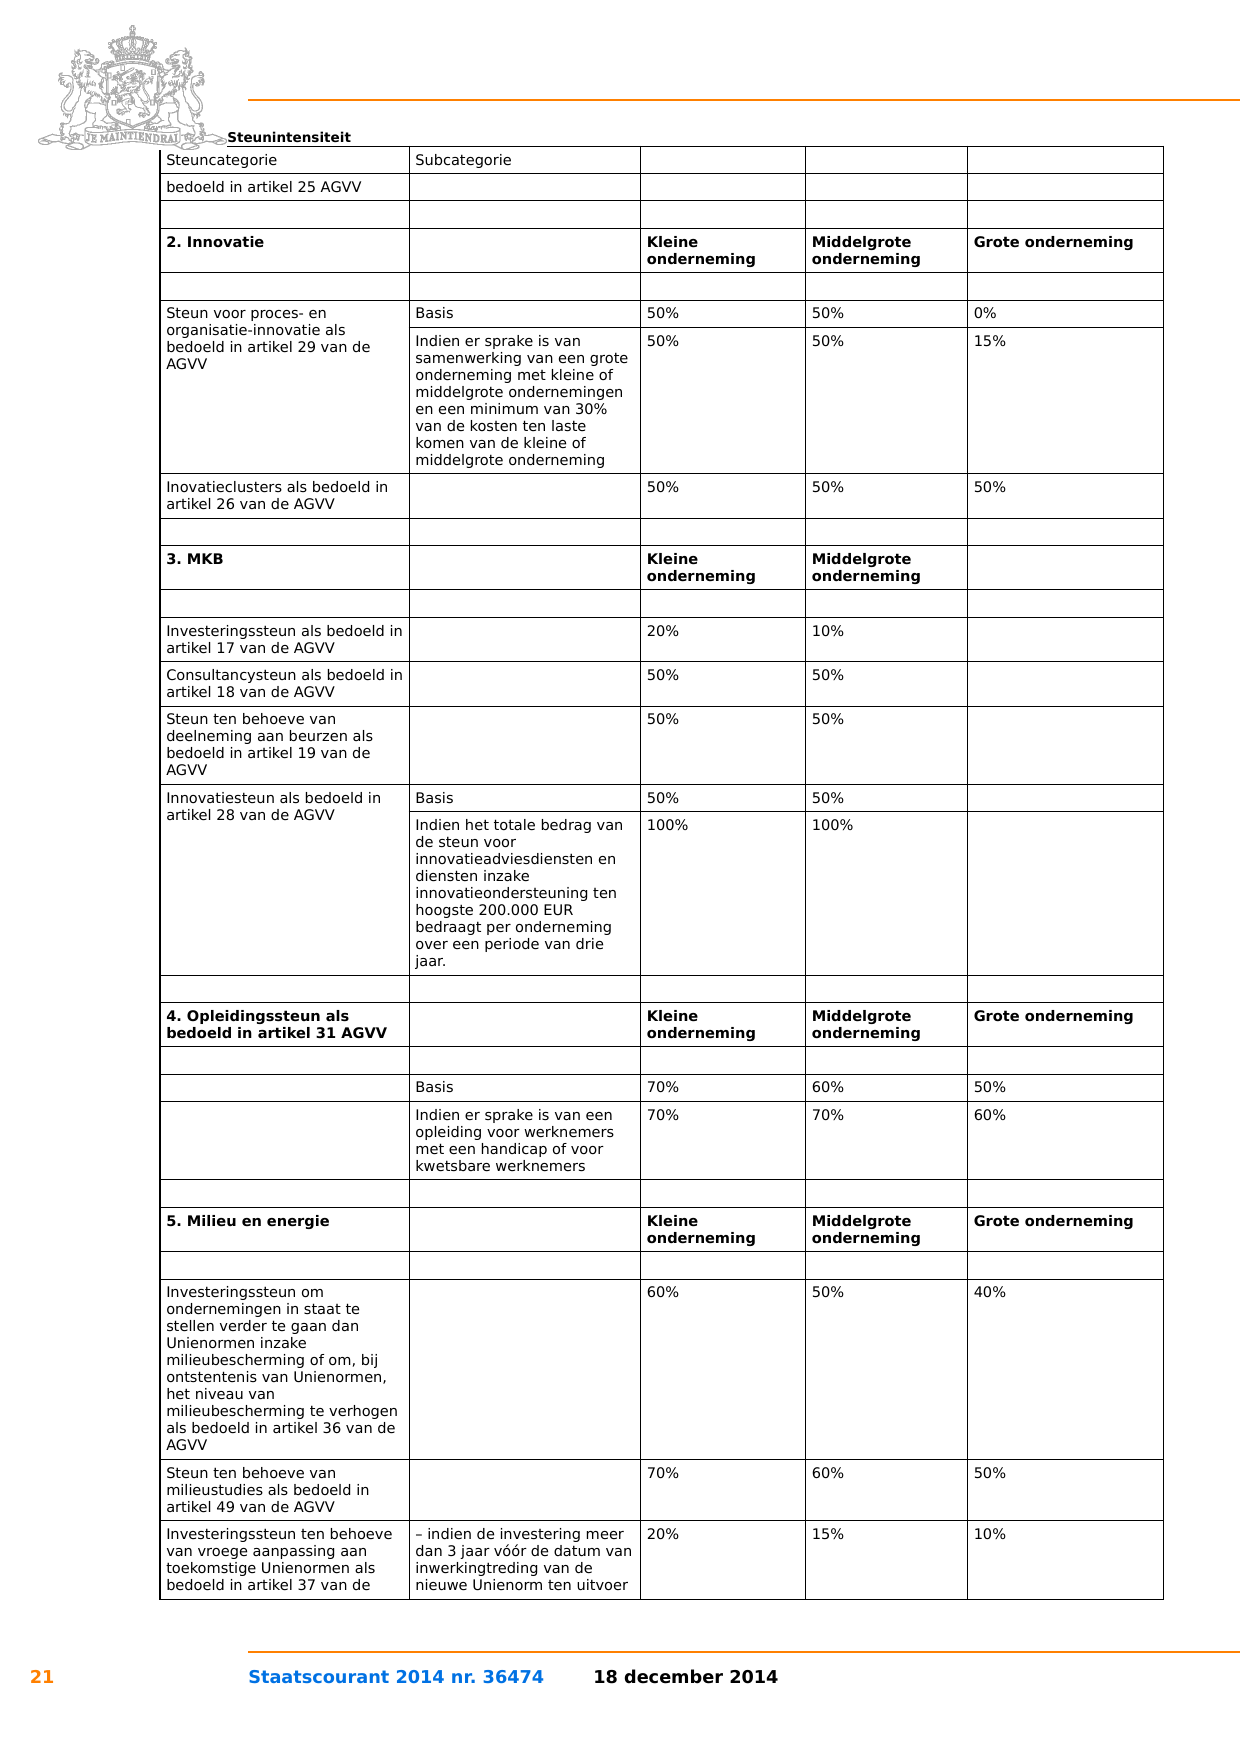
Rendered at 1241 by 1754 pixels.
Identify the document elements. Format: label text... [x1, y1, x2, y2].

table_cell 4. Opleidingssteun als bedoeld in artikel 31 AGVV [161, 1003, 409, 1046]
table_cell 50% [806, 474, 967, 518]
table_cell Basis [410, 301, 640, 327]
table_cell 10% [968, 1521, 1163, 1598]
table_cell Indien er sprake is van een opleiding voor werknemers met een handicap of voor kwetsbare werknemers [410, 1102, 640, 1179]
table_cell 50% [806, 301, 967, 327]
table_cell [641, 273, 805, 299]
table_cell Investeringssteun ten behoeve van vroege aanpassing aan toekomstige Unienormen als bedoeld in artikel 37 van de [161, 1521, 409, 1598]
table_cell [410, 590, 640, 617]
table_cell [161, 1075, 409, 1101]
table_cell [968, 785, 1163, 811]
table_cell [968, 1180, 1163, 1207]
table_cell 50% [641, 301, 805, 327]
table_cell [968, 812, 1163, 974]
table_cell bedoeld in artikel 25 AGVV [161, 174, 409, 200]
table_cell 50% [641, 662, 805, 706]
table_cell [410, 174, 640, 200]
table_cell [410, 519, 640, 545]
table_cell [410, 1208, 640, 1251]
table_cell [410, 707, 640, 784]
table_cell [641, 976, 805, 1002]
table_cell [410, 1003, 640, 1046]
table_cell 100% [806, 812, 967, 974]
table_cell [641, 147, 805, 173]
table_cell [806, 976, 967, 1002]
table_cell 60% [641, 1280, 805, 1459]
table_cell 40% [968, 1280, 1163, 1459]
table_cell 60% [806, 1075, 967, 1101]
table_cell 60% [968, 1102, 1163, 1179]
table_cell Inovatieclusters als bedoeld in artikel 26 van de AGVV [161, 474, 409, 518]
table_cell 100% [641, 812, 805, 974]
table_cell 50% [806, 707, 967, 784]
table_cell [161, 519, 409, 545]
table_cell [161, 976, 409, 1002]
table_cell [161, 201, 409, 228]
table_cell Consultancysteun als bedoeld in artikel 18 van de AGVV [161, 662, 409, 706]
table_cell Indien het totale bedrag van de steun voor innovatieadviesdiensten en diensten inzake innovatieondersteuning ten hoogste 200.000 EUR bedraagt per onderneming over een periode van drie jaar. [410, 812, 640, 974]
table_cell Basis [410, 785, 640, 811]
table_cell [410, 474, 640, 518]
table_cell Steun ten behoeve van deelneming aan beurzen als bedoeld in artikel 19 van de AGVV [161, 707, 409, 784]
table_cell [968, 174, 1163, 200]
table_cell 50% [968, 1075, 1163, 1101]
table_cell [968, 519, 1163, 545]
table_cell [641, 1047, 805, 1074]
table_cell [161, 1047, 409, 1074]
table_cell 0% [968, 301, 1163, 327]
table_cell [968, 976, 1163, 1002]
table_cell – indien de investering meer dan 3 jaar vóór de datum van inwerkingtreding van de nieuwe Unienorm ten uitvoer [410, 1521, 640, 1598]
table_cell 20% [641, 1521, 805, 1598]
table_cell Kleine onderneming [641, 1003, 805, 1046]
table_cell [968, 147, 1163, 173]
table_cell Kleine onderneming [641, 546, 805, 589]
table_cell [410, 976, 640, 1002]
table_cell [410, 662, 640, 706]
table_cell [641, 519, 805, 545]
table_cell [806, 1047, 967, 1074]
table_cell Indien er sprake is van samenwerking van een grote onderneming met kleine of middelgrote ondernemingen en een minimum van 30% van de kosten ten laste komen van de kleine of middelgrote onderneming [410, 328, 640, 473]
table_cell [161, 590, 409, 617]
table_cell Kleine onderneming [641, 229, 805, 272]
table_cell 50% [806, 662, 967, 706]
table_cell Steuncategorie [161, 147, 409, 173]
table_cell Steun voor proces- en organisatie-innovatie als bedoeld in artikel 29 van de AGVV [161, 301, 409, 473]
table_cell [968, 707, 1163, 784]
table_cell [641, 1180, 805, 1207]
table_cell 15% [968, 328, 1163, 473]
table_cell [806, 201, 967, 228]
table_cell Kleine onderneming [641, 1208, 805, 1251]
table_cell 70% [641, 1102, 805, 1179]
table_cell [161, 1180, 409, 1207]
table_cell [410, 1460, 640, 1520]
table_cell Grote onderneming [968, 1003, 1163, 1046]
table_cell [410, 546, 640, 589]
table_cell Subcategorie [410, 147, 640, 173]
table_cell [641, 590, 805, 617]
table_cell [641, 201, 805, 228]
table_cell [968, 662, 1163, 706]
table_cell 50% [641, 707, 805, 784]
table_cell 15% [806, 1521, 967, 1598]
table_cell [410, 201, 640, 228]
table_cell [968, 201, 1163, 228]
table_cell [806, 147, 967, 173]
table_cell 50% [806, 328, 967, 473]
table_cell Basis [410, 1075, 640, 1101]
table_cell 20% [641, 618, 805, 661]
table_cell [968, 546, 1163, 589]
table_cell Middelgrote onderneming [806, 1003, 967, 1046]
picture [38, 25, 227, 150]
table_cell Grote onderneming [968, 1208, 1163, 1251]
table_cell [806, 273, 967, 299]
table_cell 60% [806, 1460, 967, 1520]
table_cell [968, 1252, 1163, 1278]
table_cell Middelgrote onderneming [806, 1208, 967, 1251]
table_cell [641, 1252, 805, 1278]
table_cell [410, 1280, 640, 1459]
table_cell [161, 1102, 409, 1179]
table_cell [806, 174, 967, 200]
table_cell Investeringssteun als bedoeld in artikel 17 van de AGVV [161, 618, 409, 661]
table_cell [968, 590, 1163, 617]
table_cell [410, 1252, 640, 1278]
table_cell [968, 1047, 1163, 1074]
table_cell [161, 1252, 409, 1278]
table_cell [968, 618, 1163, 661]
table_cell [806, 590, 967, 617]
table_cell [410, 273, 640, 299]
table_cell Investeringssteun om ondernemingen in staat te stellen verder te gaan dan Unienormen inzake milieubescherming of om, bij ontstentenis van Unienormen, het niveau van milieubescherming te verhogen als bedoeld in artikel 36 van de AGVV [161, 1280, 409, 1459]
table_cell [806, 1180, 967, 1207]
table_cell [410, 618, 640, 661]
table_cell 3. MKB [161, 546, 409, 589]
table_cell Grote onderneming [968, 229, 1163, 272]
table_cell 2. Innovatie [161, 229, 409, 272]
table_cell Steun ten behoeve van milieustudies als bedoeld in artikel 49 van de AGVV [161, 1460, 409, 1520]
table_header Steunintensiteit [227, 130, 1163, 146]
table_cell 70% [806, 1102, 967, 1179]
table_cell 10% [806, 618, 967, 661]
table_cell 50% [641, 328, 805, 473]
table_cell 50% [806, 785, 967, 811]
table_cell 50% [968, 1460, 1163, 1520]
table_cell 50% [641, 474, 805, 518]
table_cell [806, 1252, 967, 1278]
table_cell 70% [641, 1460, 805, 1520]
table_cell 50% [806, 1280, 967, 1459]
table_cell [410, 229, 640, 272]
table_cell [968, 273, 1163, 299]
table_cell Innovatiesteun als bedoeld in artikel 28 van de AGVV [161, 785, 409, 974]
table_cell 70% [641, 1075, 805, 1101]
table_cell [161, 273, 409, 299]
table_cell 50% [968, 474, 1163, 518]
table_cell Middelgrote onderneming [806, 546, 967, 589]
table_cell 5. Milieu en energie [161, 1208, 409, 1251]
table_cell [806, 519, 967, 545]
table_cell [410, 1047, 640, 1074]
table_cell 50% [641, 785, 805, 811]
table_cell [410, 1180, 640, 1207]
table_cell [641, 174, 805, 200]
table_cell Middelgrote onderneming [806, 229, 967, 272]
